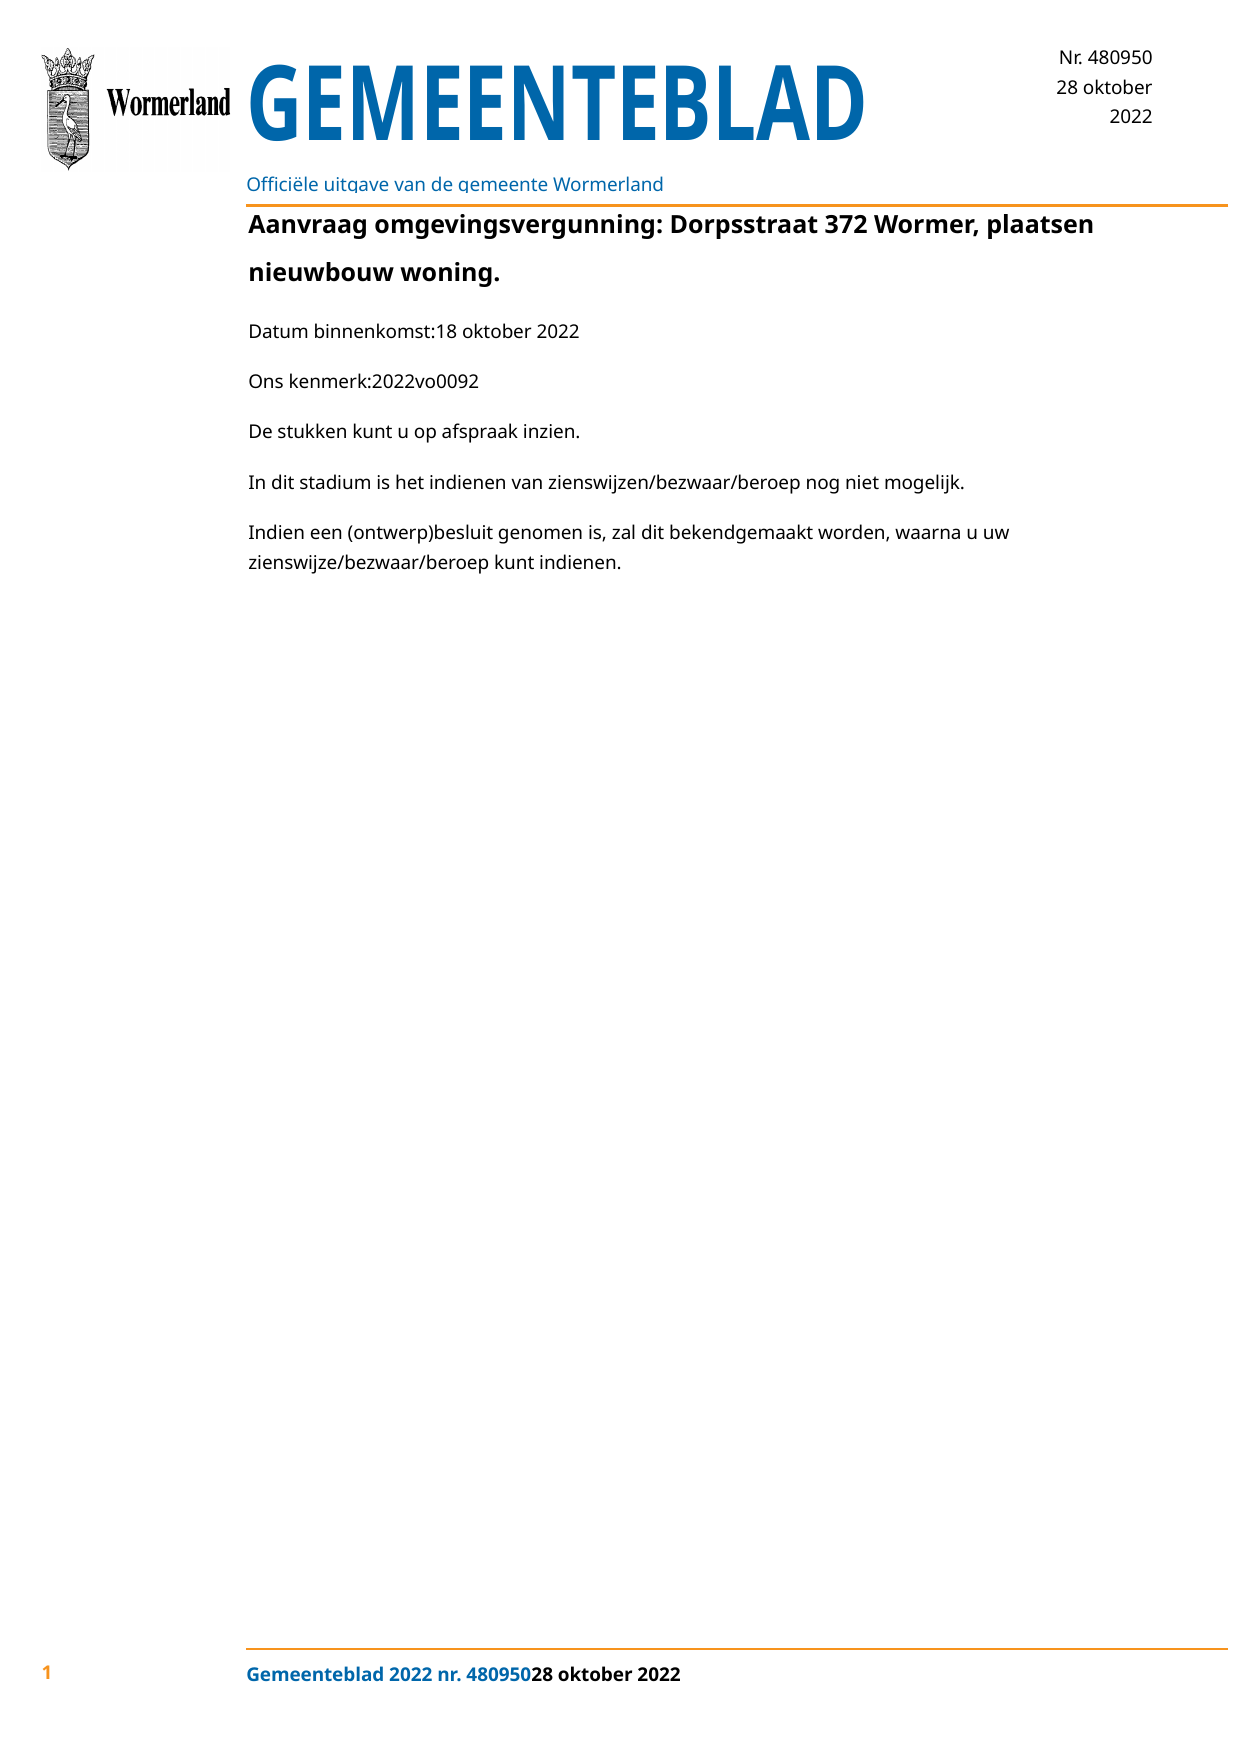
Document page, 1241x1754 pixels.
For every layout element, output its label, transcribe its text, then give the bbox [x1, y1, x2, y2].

text Indien een (ontwerp)besluit genomen is, zal dit bekendgemaakt worden, waarna u uw zienswijze/bezwaar/beroep kunt indienen. [248, 519, 1152, 575]
text De stukken kunt u op afspraak inzien. [248, 419, 1152, 444]
picture [41, 47, 231, 172]
text Datum binnenkomst:18 oktober 2022 [248, 318, 1152, 344]
text In dit stadium is het indienen van zienswijzen/bezwaar/beroep nog niet mogelijk. [248, 469, 1152, 495]
text Ons kenmerk:2022vo0092 [248, 368, 1152, 394]
text Aanvraag omgevingsvergunning: Dorpsstraat 372 Wormer, plaatsen nieuwbouw woning. [248, 207, 1152, 288]
